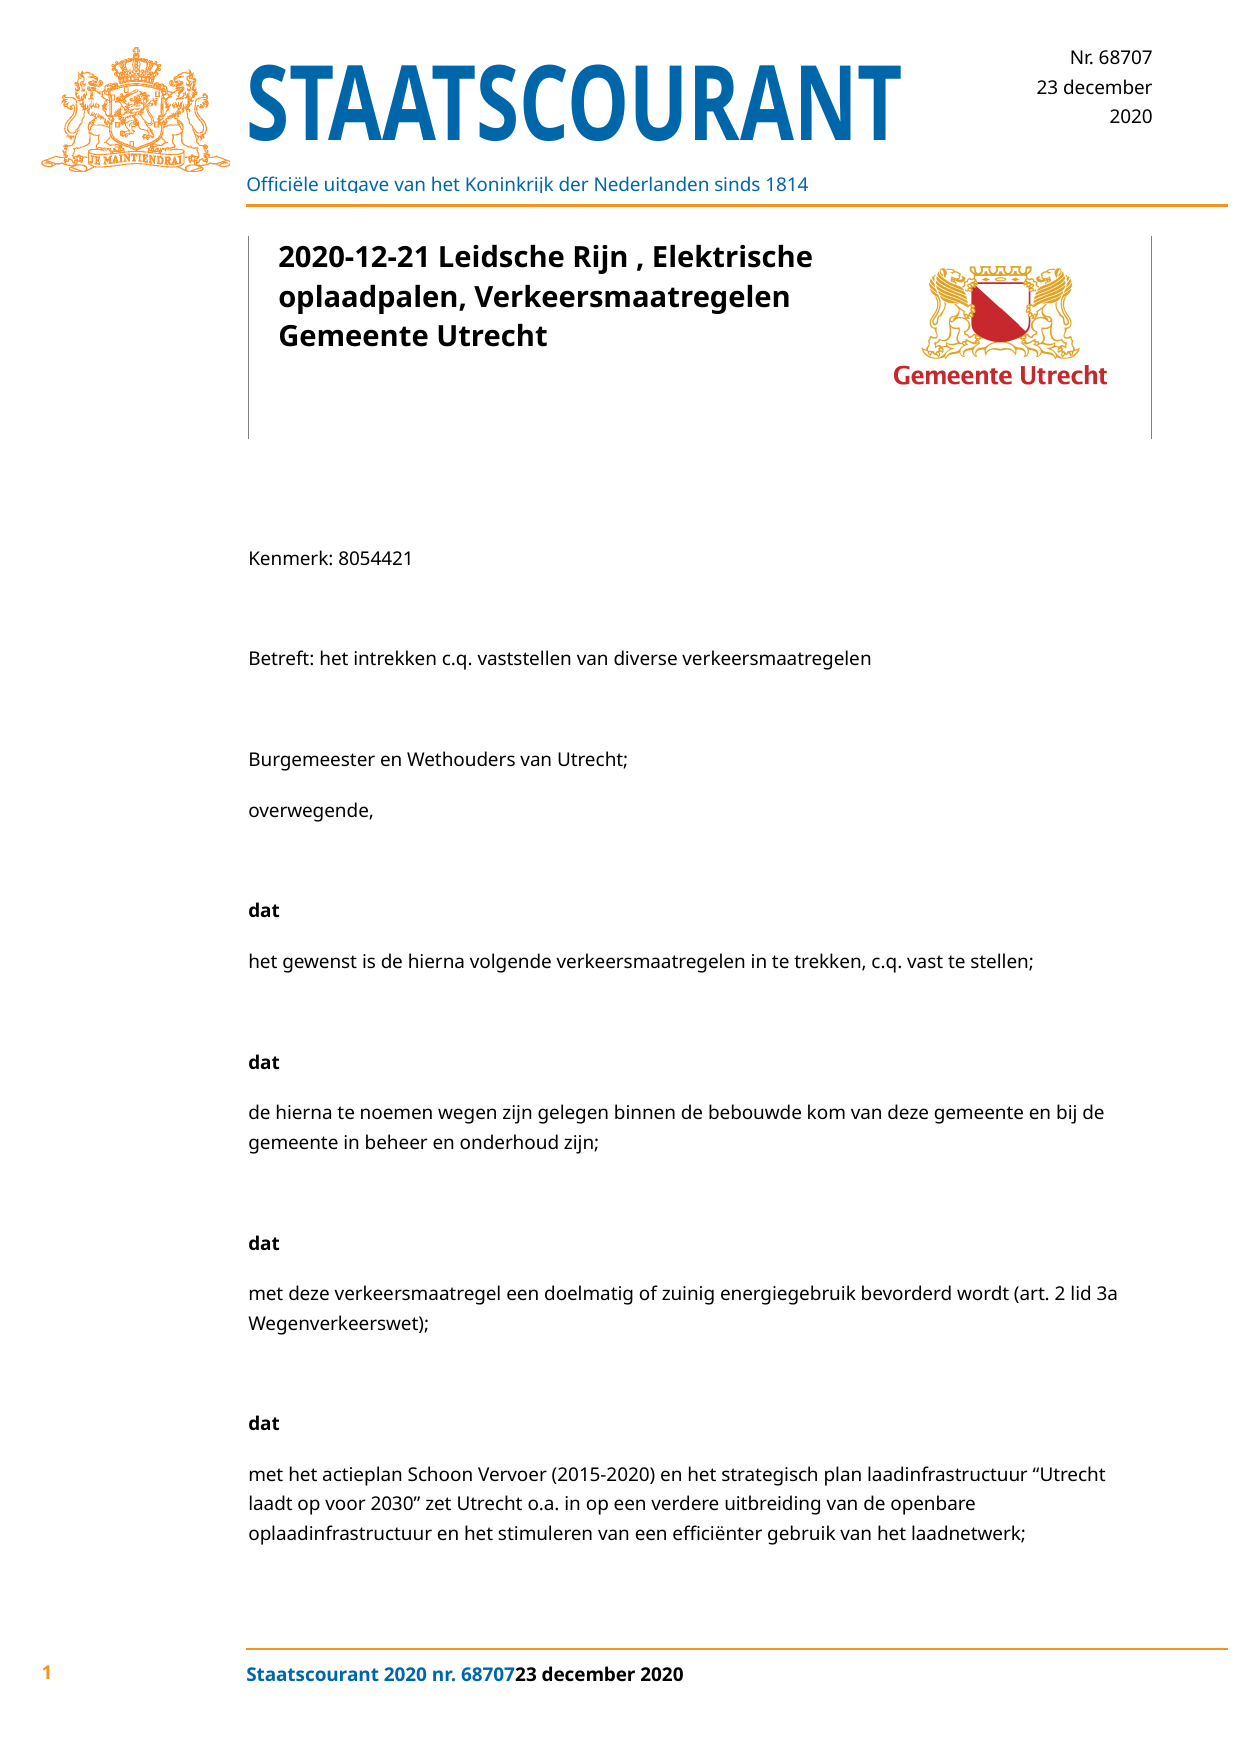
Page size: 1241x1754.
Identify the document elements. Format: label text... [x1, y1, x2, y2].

text dat [248, 1049, 1152, 1075]
text Burgemeester en Wethouders van Utrecht; [248, 746, 1152, 772]
text met het actieplan Schoon Vervoer (2015-2020) en het strategisch plan laadinfrastructuur “Utrecht laadt op voor 2030” zet Utrecht o.a. in op een verdere uitbreiding van de openbare oplaadinfrastructuur en het stimuleren van een efficiënter gebruik van het laadnetwerk; [248, 1461, 1152, 1546]
table_header 2020-12-21 Leidsche Rijn , Elektrische oplaadpalen, Verkeersmaatregelen Gemeente Utrecht [249, 236, 850, 439]
table_header [1119, 236, 1151, 413]
text dat [248, 1230, 1152, 1256]
table_header [850, 414, 1151, 439]
text de hierna te noemen wegen zijn gelegen binnen de bebouwde kom van deze gemeente en bij de gemeente in beheer en onderhoud zijn; [248, 1099, 1152, 1155]
text met deze verkeersmaatregel een doelmatig of zuinig energiegebruik bevorderd wordt (art. 2 lid 3a Wegenverkeerswet); [248, 1280, 1152, 1336]
picture [41, 47, 231, 172]
text overwegende, [248, 797, 1152, 823]
text dat [248, 1411, 1152, 1436]
text het gewenst is de hierna volgende verkeersmaatregelen in te trekken, c.q. vast te stellen; [248, 948, 1152, 974]
table_header [850, 236, 882, 413]
picture [882, 236, 1119, 414]
text dat [248, 898, 1152, 923]
text Kenmerk: 8054421 [248, 545, 1152, 571]
text Betreft: het intrekken c.q. vaststellen van diverse verkeersmaatregelen [248, 646, 1152, 671]
